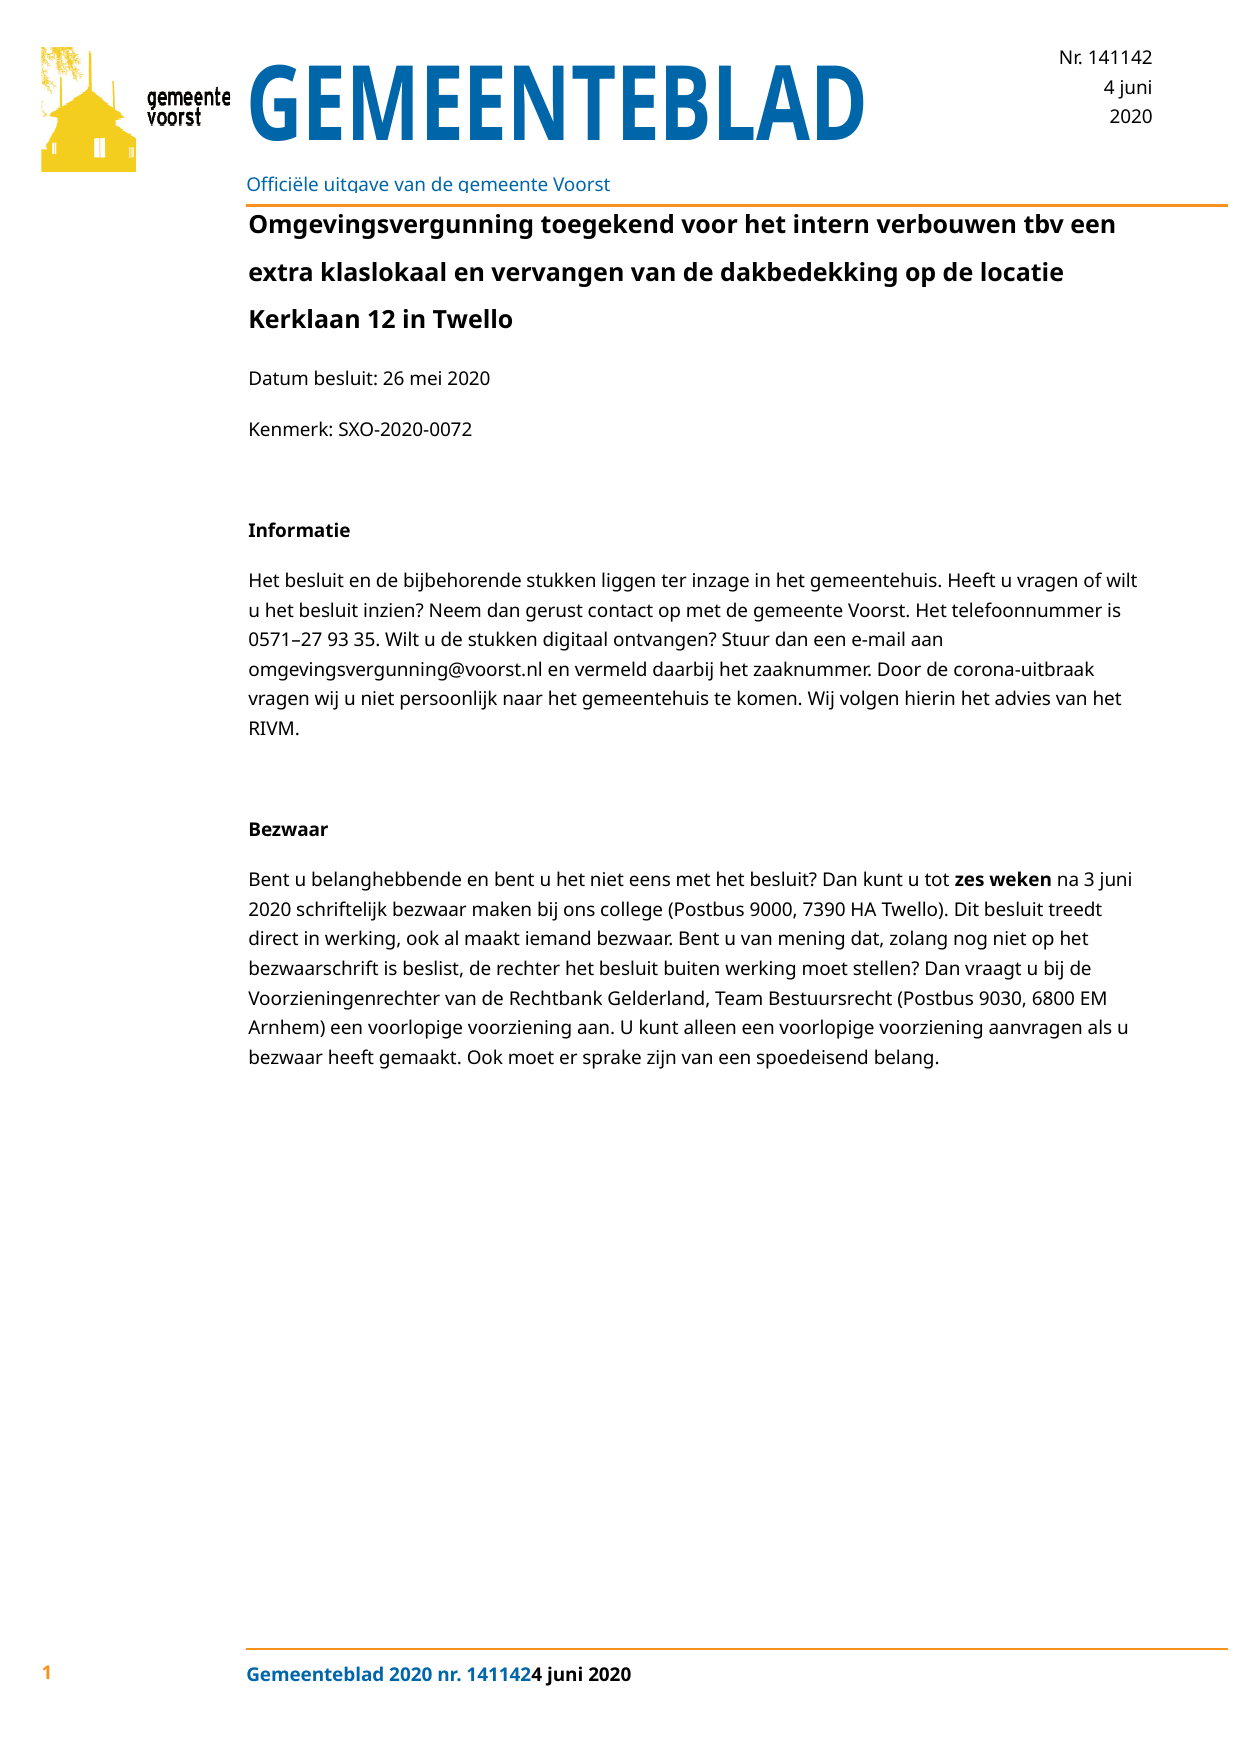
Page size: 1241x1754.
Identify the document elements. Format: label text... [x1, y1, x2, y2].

text Bezwaar [248, 816, 1152, 842]
text Bent u belanghebbende en bent u het niet eens met het besluit? Dan kunt u tot zes weken na 3 juni 2020 schriftelijk bezwaar maken bij ons college (Postbus 9000, 7390 HA Twello). Dit besluit treedt direct in werking, ook al maakt iemand bezwaar. Bent u van mening dat, zolang nog niet op het bezwaarschrift is beslist, de rechter het besluit buiten werking moet stellen? Dan vraagt u bij de Voorzieningenrechter van de Rechtbank Gelderland, Team Bestuursrecht (Postbus 9030, 6800 EM Arnhem) een voorlopige voorziening aan. U kunt alleen een voorlopige voorziening aanvragen als u bezwaar heeft gemaakt. Ook moet er sprake zijn van een spoedeisend belang. [248, 866, 1152, 1069]
text Informatie [248, 517, 1152, 542]
text Het besluit en de bijbehorende stukken liggen ter inzage in het gemeentehuis. Heeft u vragen of wilt u het besluit inzien? Neem dan gerust contact op met de gemeente Voorst. Het telefoonnummer is 0571–27 93 35. Wilt u de stukken digitaal ontvangen? Stuur dan een e-mail aan omgevingsvergunning@voorst.nl en vermeld daarbij het zaaknummer. Door de corona-uitbraak vragen wij u niet persoonlijk naar het gemeentehuis te komen. Wij volgen hierin het advies van het RIVM. [248, 567, 1152, 741]
picture [41, 47, 231, 172]
text Datum besluit: 26 mei 2020 [248, 366, 1152, 391]
text Kenmerk: SXO-2020-0072 [248, 416, 1152, 442]
text Omgevingsvergunning toegekend voor het intern verbouwen tbv een extra klaslokaal en vervangen van de dakbedekking op de locatie Kerklaan 12 in Twello [248, 207, 1152, 336]
